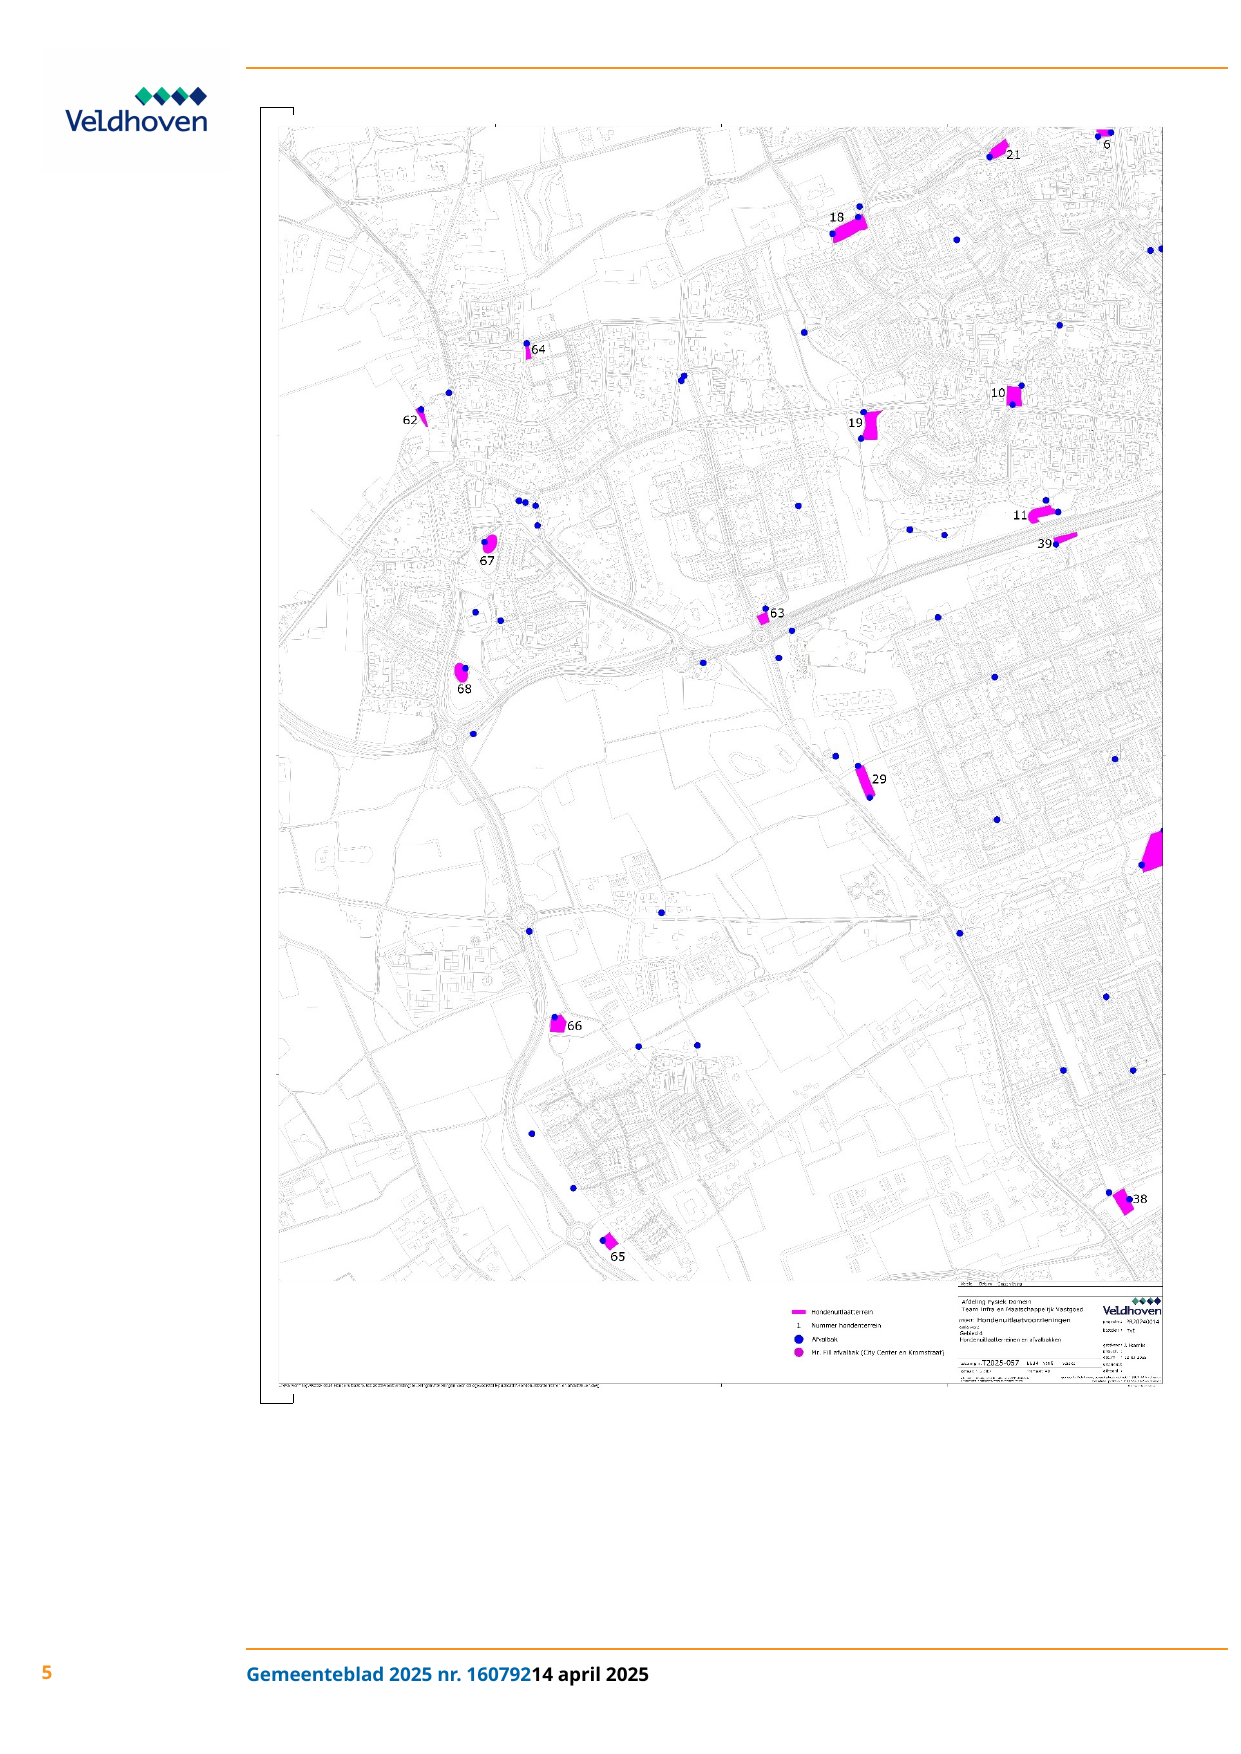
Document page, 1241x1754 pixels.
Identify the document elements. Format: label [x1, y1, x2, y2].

picture [268, 115, 1173, 1394]
picture [41, 47, 231, 172]
